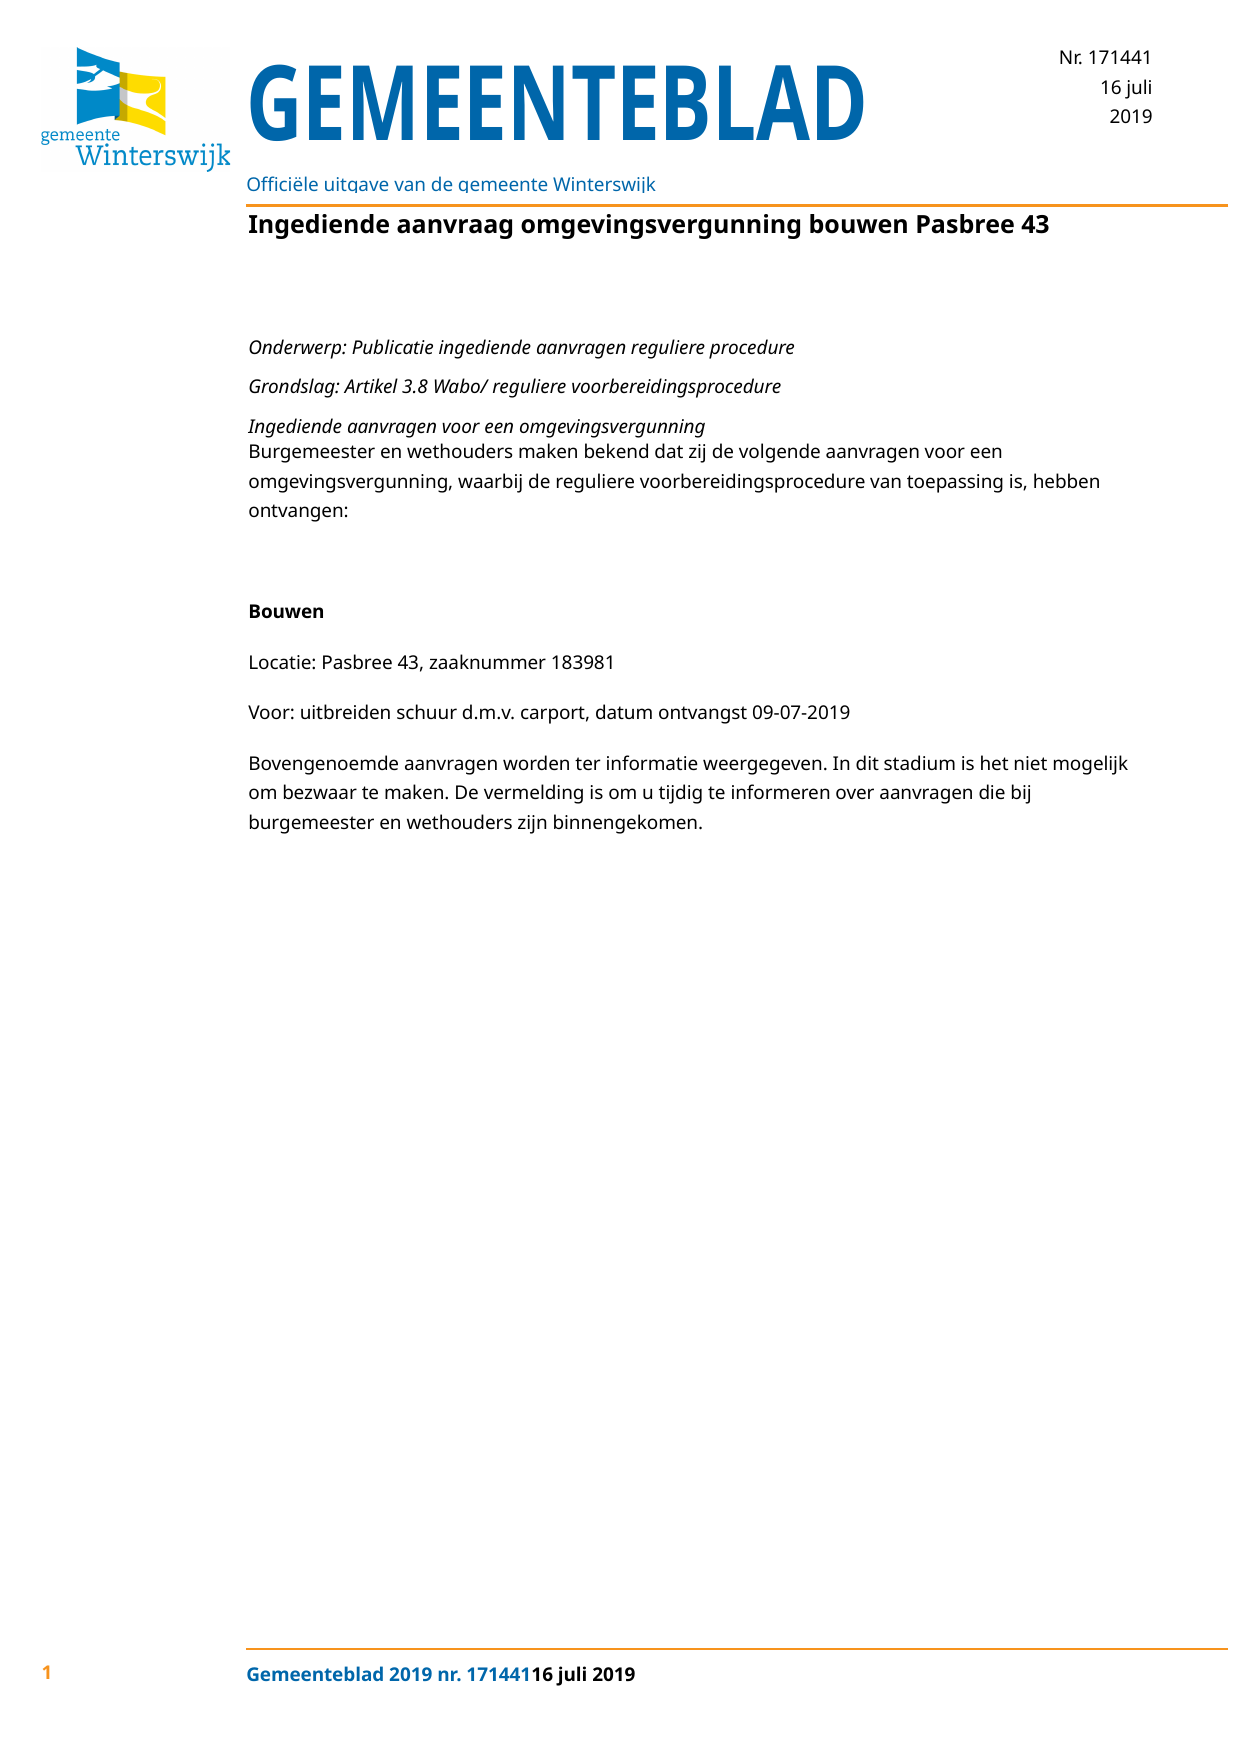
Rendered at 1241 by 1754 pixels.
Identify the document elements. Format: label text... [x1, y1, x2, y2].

text Bouwen [248, 598, 1152, 624]
text Voor: uitbreiden schuur d.m.v. carport, datum ontvangst 09-07-2019 [248, 699, 1152, 725]
text Grondslag: Artikel 3.8 Wabo/ reguliere voorbereidingsprocedure [248, 373, 1152, 399]
text Ingediende aanvragen voor een omgevingsvergunning [248, 413, 1152, 438]
text Bovengenoemde aanvragen worden ter informatie weergegeven. In dit stadium is het niet mogelijk om bezwaar te maken. De vermelding is om u tijdig te informeren over aanvragen die bij burgemeester en wethouders zijn binnengekomen. [248, 750, 1152, 835]
text Ingediende aanvraag omgevingsvergunning bouwen Pasbree 43 [248, 207, 1152, 241]
picture [225, 153, 231, 162]
text Burgemeester en wethouders maken bekend dat zij de volgende aanvragen voor een omgevingsvergunning, waarbij de reguliere voorbereidingsprocedure van toepassing is, hebben ontvangen: [248, 438, 1152, 523]
text Onderwerp: Publicatie ingediende aanvragen reguliere procedure [248, 334, 1152, 360]
picture [41, 47, 231, 172]
text Locatie: Pasbree 43, zaaknummer 183981 [248, 649, 1152, 675]
